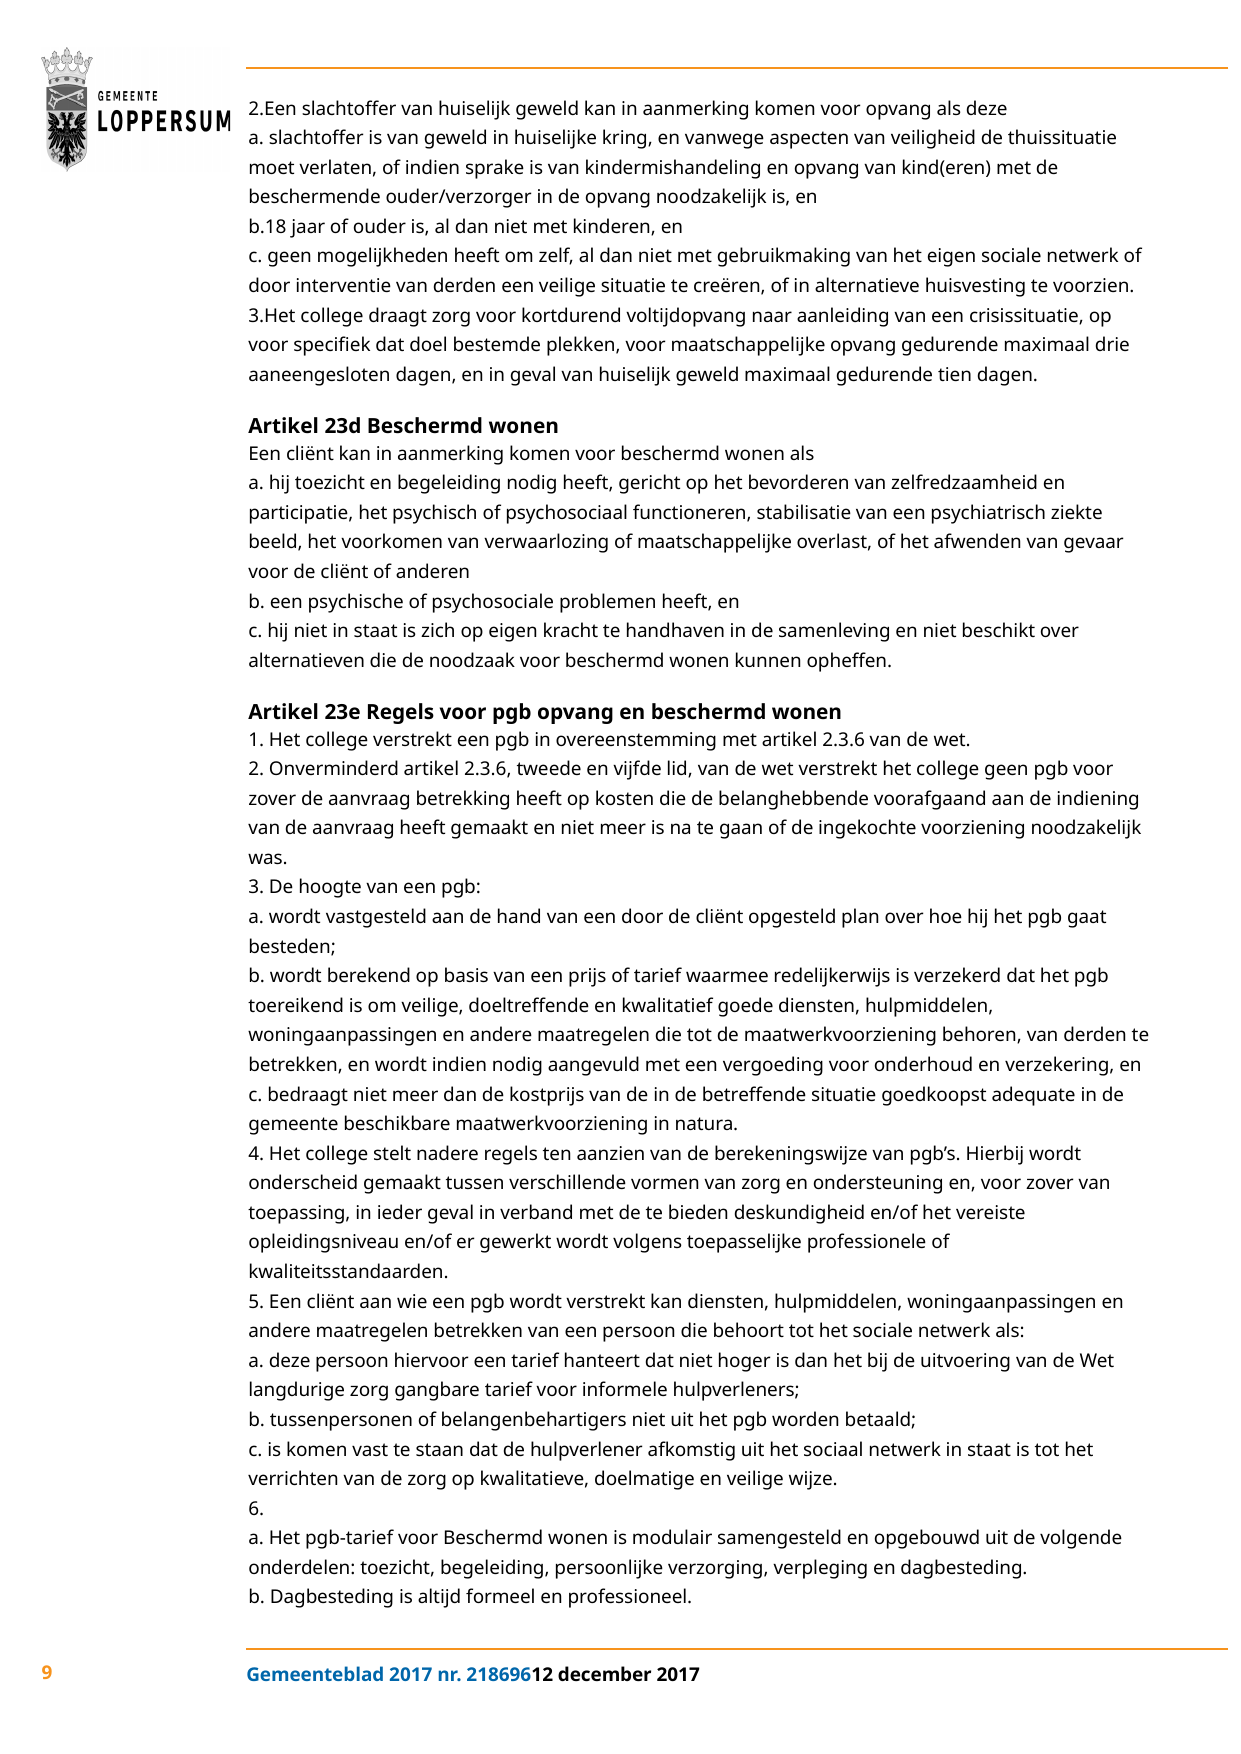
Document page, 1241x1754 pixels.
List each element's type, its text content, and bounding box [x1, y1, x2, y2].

text b. wordt berekend op basis van een prijs of tarief waarmee redelijkerwijs is verzekerd dat het pgb toereikend is om veilige, doeltreffende en kwalitatief goede diensten, hulpmiddelen, woningaanpassingen en andere maatregelen die tot de maatwerkvoorziening behoren, van derden te betrekken, en wordt indien nodig aangevuld met een vergoeding voor onderhoud en verzekering, en [248, 962, 1152, 1077]
text b. tussenpersonen of belangenbehartigers niet uit het pgb worden betaald; [248, 1406, 1152, 1432]
text 3. De hoogte van een pgb: [248, 874, 1152, 899]
picture [41, 47, 231, 172]
text 3.Het college draagt zorg voor kortdurend voltijdopvang naar aanleiding van een crisissituatie, op voor specifiek dat doel bestemde plekken, voor maatschappelijke opvang gedurende maximaal drie aaneengesloten dagen, en in geval van huiselijk geweld maximaal gedurende tien dagen. [248, 302, 1152, 387]
text 5. Een cliënt aan wie een pgb wordt verstrekt kan diensten, hulpmiddelen, woningaanpassingen en andere maatregelen betrekken van een persoon die behoort tot het sociale netwerk als: [248, 1288, 1152, 1343]
text 4. Het college stelt nadere regels ten aanzien van de berekeningswijze van pgb’s. Hierbij wordt onderscheid gemaakt tussen verschillende vormen van zorg en ondersteuning en, voor zover van toepassing, in ieder geval in verband met de te bieden deskundigheid en/of het vereiste opleidingsniveau en/of er gewerkt wordt volgens toepasselijke professionele of kwaliteitsstandaarden. [248, 1140, 1152, 1284]
text a. wordt vastgesteld aan de hand van een door de cliënt opgesteld plan over hoe hij het pgb gaat besteden; [248, 903, 1152, 959]
text b. Dagbesteding is altijd formeel en professioneel. [248, 1584, 1152, 1609]
text c. is komen vast te staan dat de hulpverlener afkomstig uit het sociaal netwerk in staat is tot het verrichten van de zorg op kwalitatieve, doelmatige en veilige wijze. [248, 1436, 1152, 1491]
text Een cliënt kan in aanmerking komen voor beschermd wonen als [248, 440, 1152, 466]
text a. deze persoon hiervoor een tarief hanteert dat niet hoger is dan het bij de uitvoering van de Wet langdurige zorg gangbare tarief voor informele hulpverleners; [248, 1347, 1152, 1402]
text a. slachtoffer is van geweld in huiselijke kring, en vanwege aspecten van veiligheid de thuissituatie moet verlaten, of indien sprake is van kindermishandeling en opvang van kind(eren) met de beschermende ouder/verzorger in de opvang noodzakelijk is, en [248, 124, 1152, 209]
text 6. [248, 1495, 1152, 1521]
text 2. Onverminderd artikel 2.3.6, tweede en vijfde lid, van de wet verstrekt het college geen pgb voor zover de aanvraag betrekking heeft op kosten die de belanghebbende voorafgaand aan de indiening van de aanvraag heeft gemaakt en niet meer is na te gaan of de ingekochte voorziening noodzakelijk was. [248, 755, 1152, 870]
text a. Het pgb-tarief voor Beschermd wonen is modulair samengesteld en opgebouwd uit de volgende onderdelen: toezicht, begeleiding, persoonlijke verzorging, verpleging en dagbesteding. [248, 1524, 1152, 1580]
text Artikel 23d Beschermd wonen [248, 411, 1152, 440]
text 1. Het college verstrekt een pgb in overeenstemming met artikel 2.3.6 van de wet. [248, 726, 1152, 752]
text Artikel 23e Regels voor pgb opvang en beschermd wonen [248, 697, 1152, 726]
text c. geen mogelijkheden heeft om zelf, al dan niet met gebruikmaking van het eigen sociale netwerk of door interventie van derden een veilige situatie te creëren, of in alternatieve huisvesting te voorzien. [248, 243, 1152, 298]
text c. bedraagt niet meer dan de kostprijs van de in de betreffende situatie goedkoopst adequate in de gemeente beschikbare maatwerkvoorziening in natura. [248, 1081, 1152, 1136]
text 2.Een slachtoffer van huiselijk geweld kan in aanmerking komen voor opvang als deze [248, 95, 1152, 121]
text b. een psychische of psychosociale problemen heeft, en [248, 588, 1152, 613]
text c. hij niet in staat is zich op eigen kracht te handhaven in de samenleving en niet beschikt over alternatieven die de noodzaak voor beschermd wonen kunnen opheffen. [248, 617, 1152, 673]
text b.18 jaar of ouder is, al dan niet met kinderen, en [248, 213, 1152, 239]
text a. hij toezicht en begeleiding nodig heeft, gericht op het bevorderen van zelfredzaamheid en participatie, het psychisch of psychosociaal functioneren, stabilisatie van een psychiatrisch ziekte beeld, het voorkomen van verwaarlozing of maatschappelijke overlast, of het afwenden van gevaar voor de cliënt of anderen [248, 469, 1152, 584]
